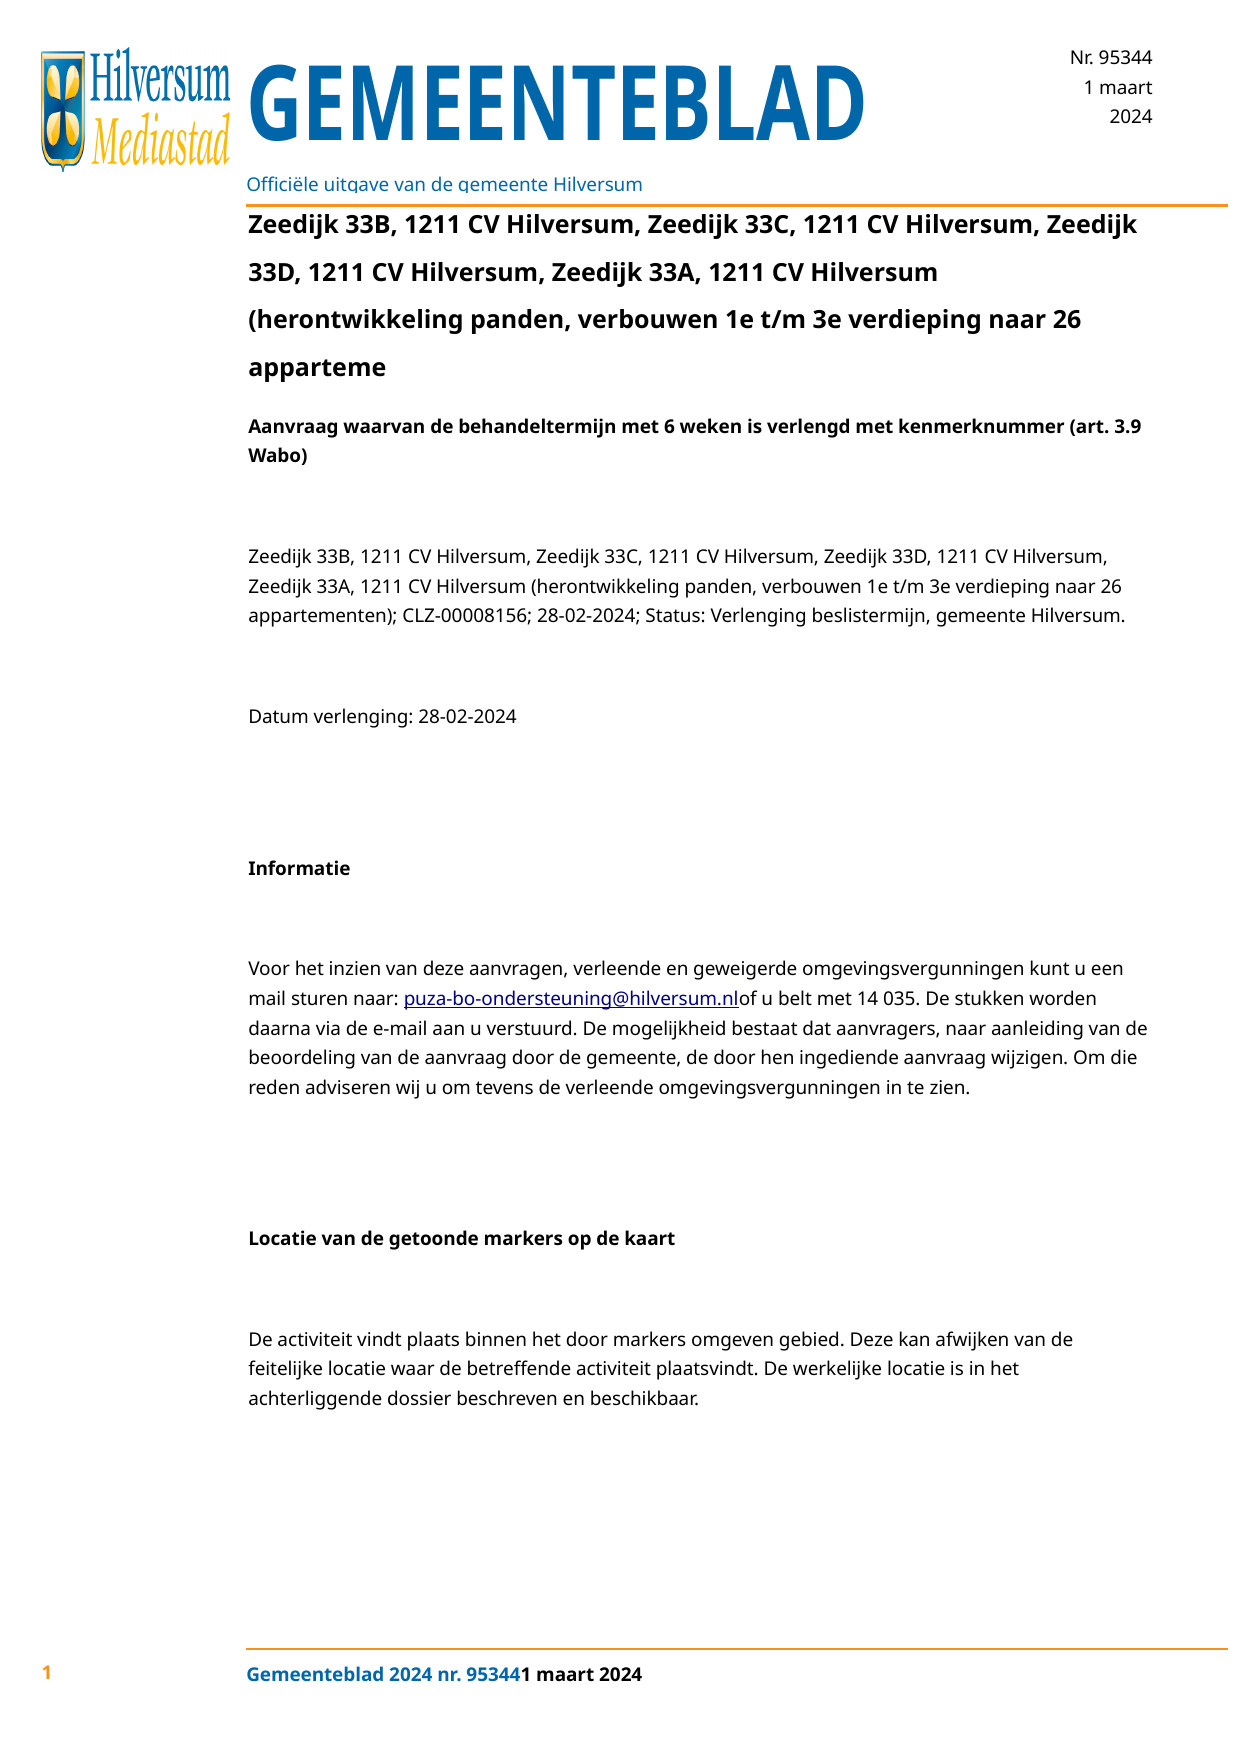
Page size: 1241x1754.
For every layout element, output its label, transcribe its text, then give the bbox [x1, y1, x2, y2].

text Informatie [248, 855, 1152, 881]
text Zeedijk 33B, 1211 CV Hilversum, Zeedijk 33C, 1211 CV Hilversum, Zeedijk 33D, 1211 CV Hilversum, Zeedijk 33A, 1211 CV Hilversum (herontwikkeling panden, verbouwen 1e t/m 3e verdieping naar 26 appartementen); CLZ-00008156; 28-02-2024; Status: Verlenging beslistermijn, gemeente Hilversum. [248, 543, 1152, 628]
text Datum verlenging: 28-02-2024 [248, 703, 1152, 729]
text Locatie van de getoonde markers op de kaart [248, 1225, 1152, 1251]
text Aanvraag waarvan de behandeltermijn met 6 weken is verlengd met kenmerknummer (art. 3.9 Wabo) [248, 413, 1152, 468]
picture [41, 47, 231, 172]
text Voor het inzien van deze aanvragen, verleende en geweigerde omgevingsvergunningen kunt u een mail sturen naar: puza-bo-ondersteuning@hilversum.nlof u belt met 14 035. De stukken worden daarna via de e-mail aan u verstuurd. De mogelijkheid bestaat dat aanvragers, naar aanleiding van de beoordeling van de aanvraag door de gemeente, de door hen ingediende aanvraag wijzigen. Om die reden adviseren wij u om tevens de verleende omgevingsvergunningen in te zien. [248, 956, 1152, 1100]
text Zeedijk 33B, 1211 CV Hilversum, Zeedijk 33C, 1211 CV Hilversum, Zeedijk 33D, 1211 CV Hilversum, Zeedijk 33A, 1211 CV Hilversum (herontwikkeling panden, verbouwen 1e t/m 3e verdieping naar 26 apparteme [248, 207, 1152, 384]
text De activiteit vindt plaats binnen het door markers omgeven gebied. Deze kan afwijken van de feitelijke locatie waar de betreffende activiteit plaatsvindt. De werkelijke locatie is in het achterliggende dossier beschreven en beschikbaar. [248, 1326, 1152, 1411]
